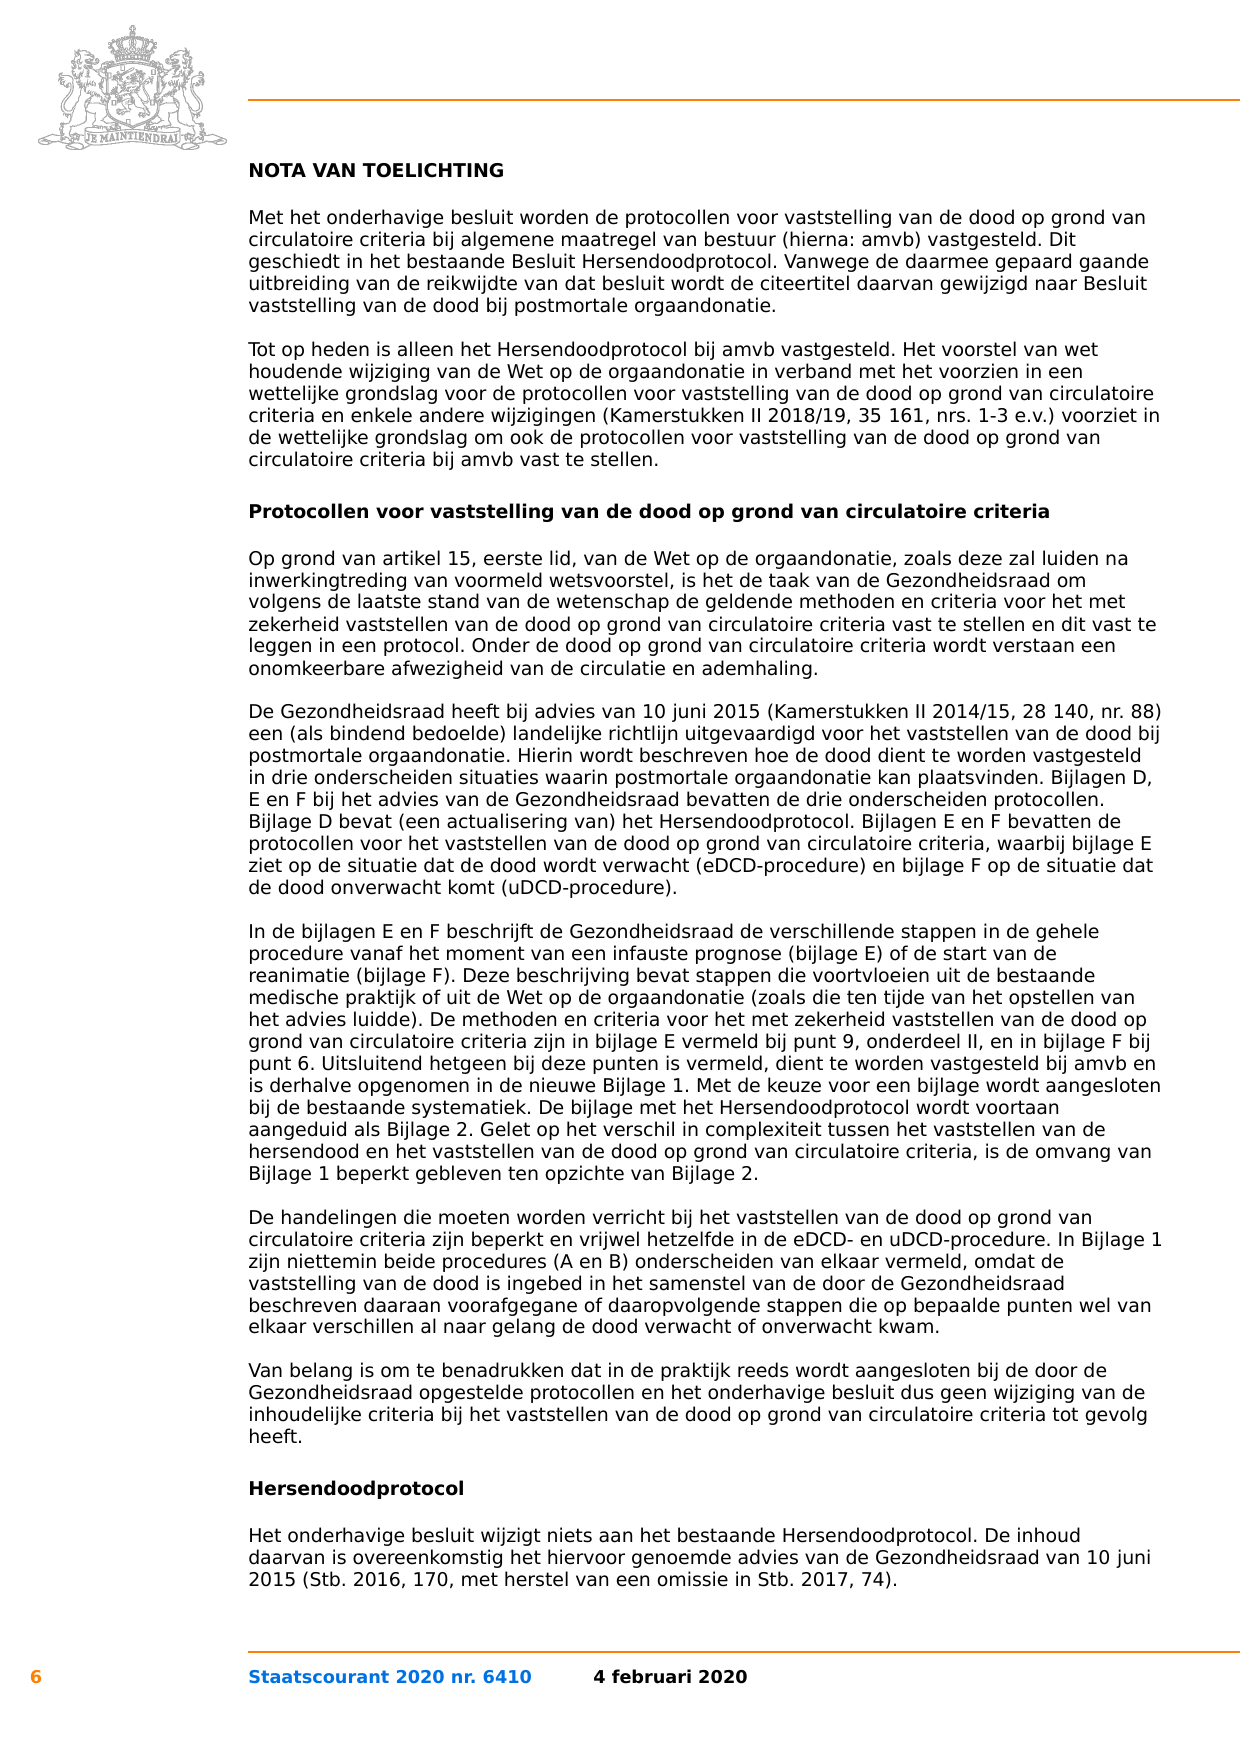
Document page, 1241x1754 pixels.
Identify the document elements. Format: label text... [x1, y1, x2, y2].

text De Gezondheidsraad heeft bij advies van 10 juni 2015 (Kamerstukken II 2014/15, 28 140, nr. 88) een (als bindend bedoelde) landelijke richtlijn uitgevaardigd voor het vaststellen van de dood bij postmortale orgaandonatie. Hierin wordt beschreven hoe de dood dient te worden vastgesteld in drie onderscheiden situaties waarin postmortale orgaandonatie kan plaatsvinden. Bijlagen D, E en F bij het advies van de Gezondheidsraad bevatten de drie onderscheiden protocollen. Bijlage D bevat (een actualisering van) het Hersendoodprotocol. Bijlagen E en F bevatten de protocollen voor het vaststellen van de dood op grond van circulatoire criteria, waarbij bijlage E ziet op de situatie dat de dood wordt verwacht (eDCD-procedure) en bijlage F op de situatie dat de dood onverwacht komt (uDCD-procedure). [248, 701, 1163, 899]
text Het onderhavige besluit wijzigt niets aan het bestaande Hersendoodprotocol. De inhoud daarvan is overeenkomstig het hiervoor genoemde advies van de Gezondheidsraad van 10 juni 2015 (Stb. 2016, 170, met herstel van een omissie in Stb. 2017, 74). [248, 1525, 1163, 1591]
text Tot op heden is alleen het Hersendoodprotocol bij amvb vastgesteld. Het voorstel van wet houdende wijziging van de Wet op de orgaandonatie in verband met het voorzien in een wettelijke grondslag voor de protocollen voor vaststelling van de dood op grond van circulatoire criteria en enkele andere wijzigingen (Kamerstukken II 2018/19, 35 161, nrs. 1-3 e.v.) voorziet in de wettelijke grondslag om ook de protocollen voor vaststelling van de dood op grond van circulatoire criteria bij amvb vast te stellen. [248, 339, 1163, 471]
text De handelingen die moeten worden verricht bij het vaststellen van de dood op grond van circulatoire criteria zijn beperkt en vrijwel hetzelfde in de eDCD- en uDCD-procedure. In Bijlage 1 zijn niettemin beide procedures (A en B) onderscheiden van elkaar vermeld, omdat de vaststelling van de dood is ingebed in het samenstel van de door de Gezondheidsraad beschreven daaraan voorafgegane of daaropvolgende stappen die op bepaalde punten wel van elkaar verschillen al naar gelang de dood verwacht of onverwacht kwam. [248, 1207, 1163, 1338]
text Met het onderhavige besluit worden de protocollen voor vaststelling van de dood op grond van circulatoire criteria bij algemene maatregel van bestuur (hierna: amvb) vastgesteld. Dit geschiedt in het bestaande Besluit Hersendoodprotocol. Vanwege de daarmee gepaard gaande uitbreiding van de reikwijdte van dat besluit wordt de citeertitel daarvan gewijzigd naar Besluit vaststelling van de dood bij postmortale orgaandonatie. [248, 207, 1163, 317]
picture [38, 25, 227, 150]
text Op grond van artikel 15, eerste lid, van de Wet op de orgaandonatie, zoals deze zal luiden na inwerkingtreding van voormeld wetsvoorstel, is het de taak van de Gezondheidsraad om volgens de laatste stand van de wetenschap de geldende methoden en criteria voor het met zekerheid vaststellen van de dood op grond van circulatoire criteria vast te stellen en dit vast te leggen in een protocol. Onder de dood op grond van circulatoire criteria wordt verstaan een onomkeerbare afwezigheid van de circulatie en ademhaling. [248, 547, 1163, 679]
subtitle Protocollen voor vaststelling van de dood op grond van circulatoire criteria [248, 501, 1163, 522]
subtitle NOTA VAN TOELICHTING [248, 160, 1163, 182]
subtitle Hersendoodprotocol [248, 1478, 1163, 1500]
text Van belang is om te benadrukken dat in de praktijk reeds wordt aangesloten bij de door de Gezondheidsraad opgestelde protocollen en het onderhavige besluit dus geen wijziging van de inhoudelijke criteria bij het vaststellen van de dood op grond van circulatoire criteria tot gevolg heeft. [248, 1360, 1163, 1448]
text In de bijlagen E en F beschrijft de Gezondheidsraad de verschillende stappen in de gehele procedure vanaf het moment van een infauste prognose (bijlage E) of de start van de reanimatie (bijlage F). Deze beschrijving bevat stappen die voortvloeien uit de bestaande medische praktijk of uit de Wet op de orgaandonatie (zoals die ten tijde van het opstellen van het advies luidde). De methoden en criteria voor het met zekerheid vaststellen van de dood op grond van circulatoire criteria zijn in bijlage E vermeld bij punt 9, onderdeel II, en in bijlage F bij punt 6. Uitsluitend hetgeen bij deze punten is vermeld, dient te worden vastgesteld bij amvb en is derhalve opgenomen in de nieuwe Bijlage 1. Met de keuze voor een bijlage wordt aangesloten bij de bestaande systematiek. De bijlage met het Hersendoodprotocol wordt voortaan aangeduid als Bijlage 2. Gelet op het verschil in complexiteit tussen het vaststellen van de hersendood en het vaststellen van de dood op grond van circulatoire criteria, is de omvang van Bijlage 1 beperkt gebleven ten opzichte van Bijlage 2. [248, 921, 1163, 1185]
